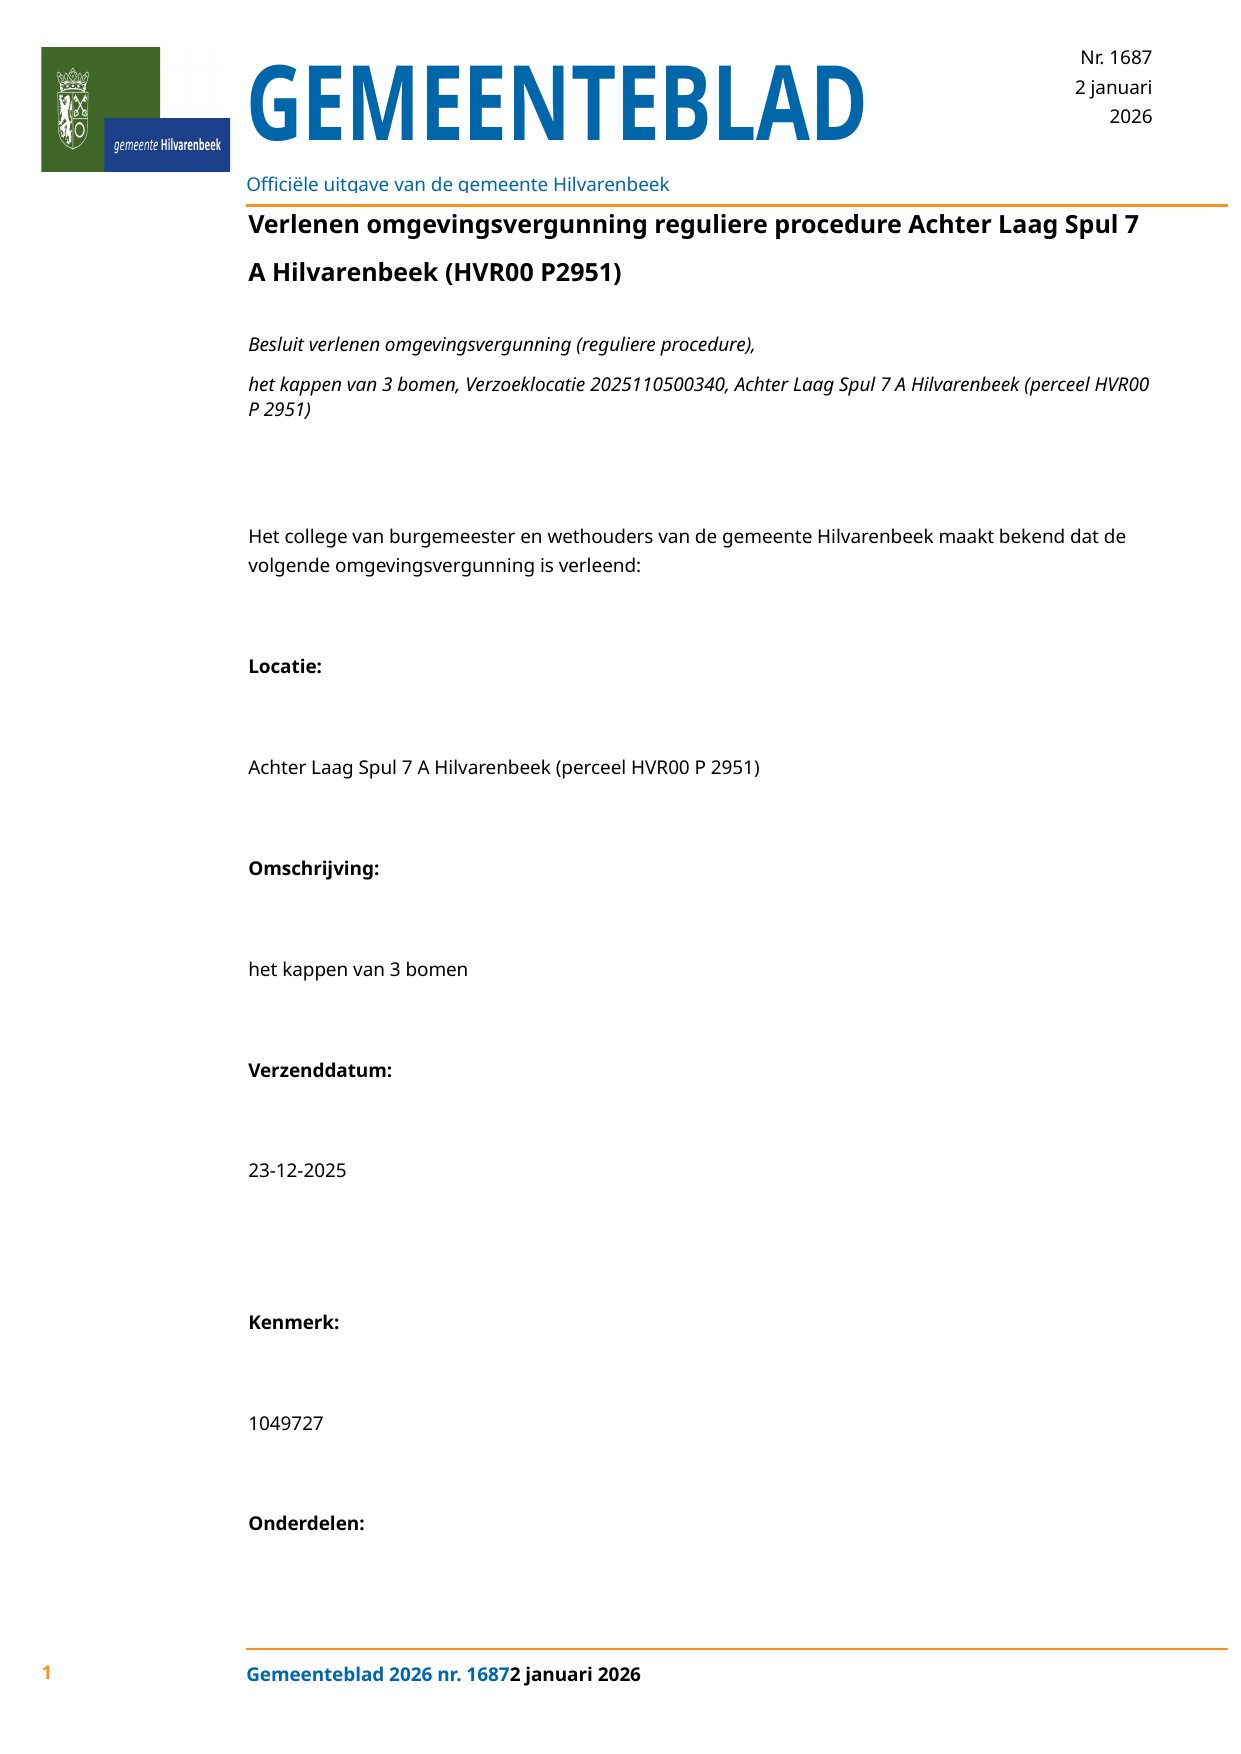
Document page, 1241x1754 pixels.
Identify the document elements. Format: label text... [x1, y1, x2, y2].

text Onderdelen: [248, 1511, 1152, 1536]
text Het college van burgemeester en wethouders van de gemeente Hilvarenbeek maakt bekend dat de volgende omgevingsvergunning is verleend: [248, 523, 1152, 578]
picture [41, 47, 231, 172]
text Kenmerk: [248, 1309, 1152, 1334]
text Verzenddatum: [248, 1057, 1152, 1082]
text het kappen van 3 bomen [248, 956, 1152, 982]
text Omschrijving: [248, 855, 1152, 881]
text Locatie: [248, 653, 1152, 679]
text 23-12-2025 [248, 1158, 1152, 1183]
text Besluit verlenen omgevingsvergunning (reguliere procedure), [248, 331, 1152, 357]
text Achter Laag Spul 7 A Hilvarenbeek (perceel HVR00 P 2951) [248, 754, 1152, 780]
text 1049727 [248, 1410, 1152, 1435]
text het kappen van 3 bomen, Verzoeklocatie 2025110500340, Achter Laag Spul 7 A Hilvarenbeek (perceel HVR00 P 2951) [248, 371, 1152, 422]
text Verlenen omgevingsvergunning reguliere procedure Achter Laag Spul 7 A Hilvarenbeek (HVR00 P2951) [248, 207, 1152, 288]
